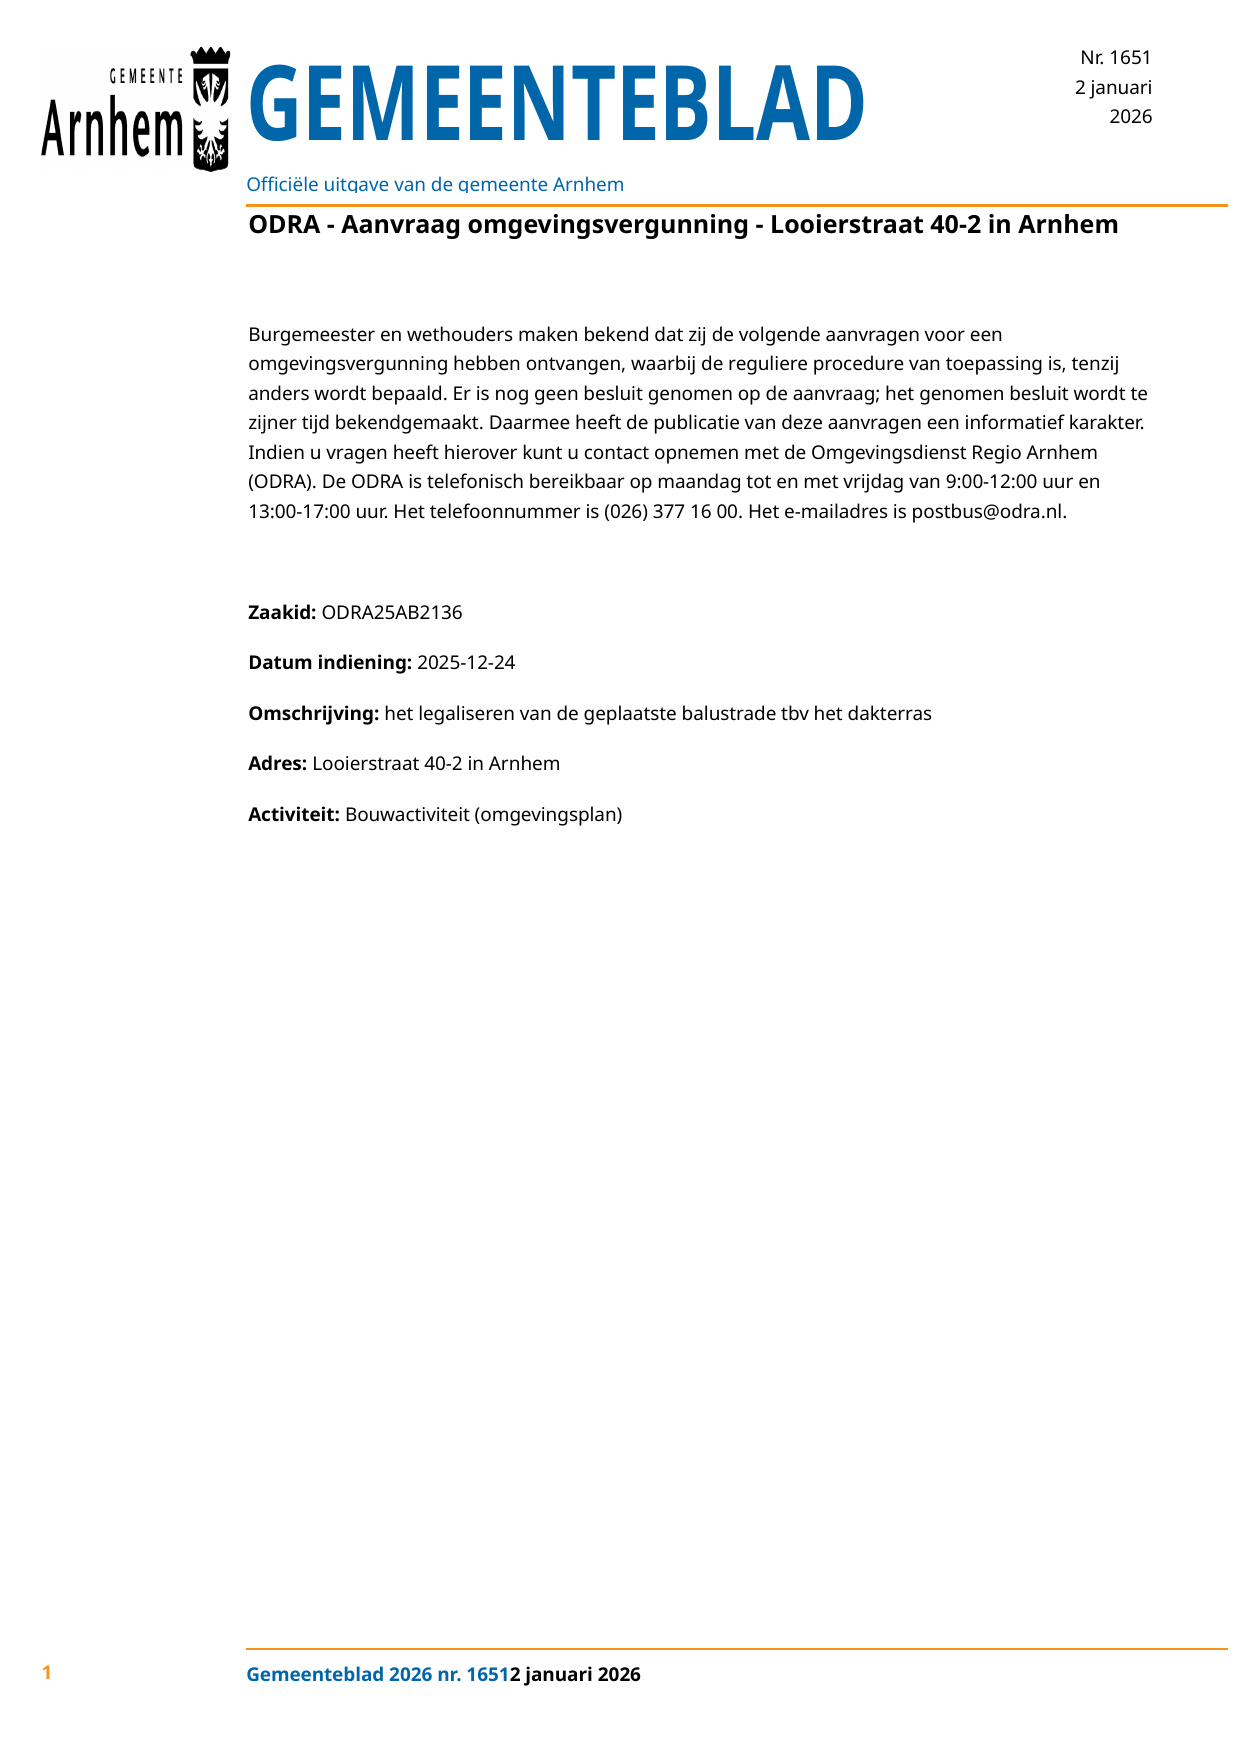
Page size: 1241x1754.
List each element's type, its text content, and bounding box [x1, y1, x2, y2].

text Burgemeester en wethouders maken bekend dat zij de volgende aanvragen voor een omgevingsvergunning hebben ontvangen, waarbij de reguliere procedure van toepassing is, tenzij anders wordt bepaald. Er is nog geen besluit genomen op de aanvraag; het genomen besluit wordt te zijner tijd bekendgemaakt. Daarmee heeft de publicatie van deze aanvragen een informatief karakter. Indien u vragen heeft hierover kunt u contact opnemen met de Omgevingsdienst Regio Arnhem (ODRA). De ODRA is telefonisch bereikbaar op maandag tot en met vrijdag van 9:00-12:00 uur en 13:00-17:00 uur. Het telefoonnummer is (026) 377 16 00. Het e-mailadres is postbus@odra.nl. [248, 321, 1152, 524]
text Zaakid: ODRA25AB2136 [248, 599, 1152, 625]
text Omschrijving: het legaliseren van de geplaatste balustrade tbv het dakterras [248, 700, 1152, 726]
text Activiteit: Bouwactiviteit (omgevingsplan) [248, 801, 1152, 826]
text Datum indiening: 2025-12-24 [248, 649, 1152, 675]
picture [41, 47, 231, 172]
text Adres: Looierstraat 40-2 in Arnhem [248, 750, 1152, 776]
text ODRA - Aanvraag omgevingsvergunning - Looierstraat 40-2 in Arnhem [248, 207, 1152, 241]
